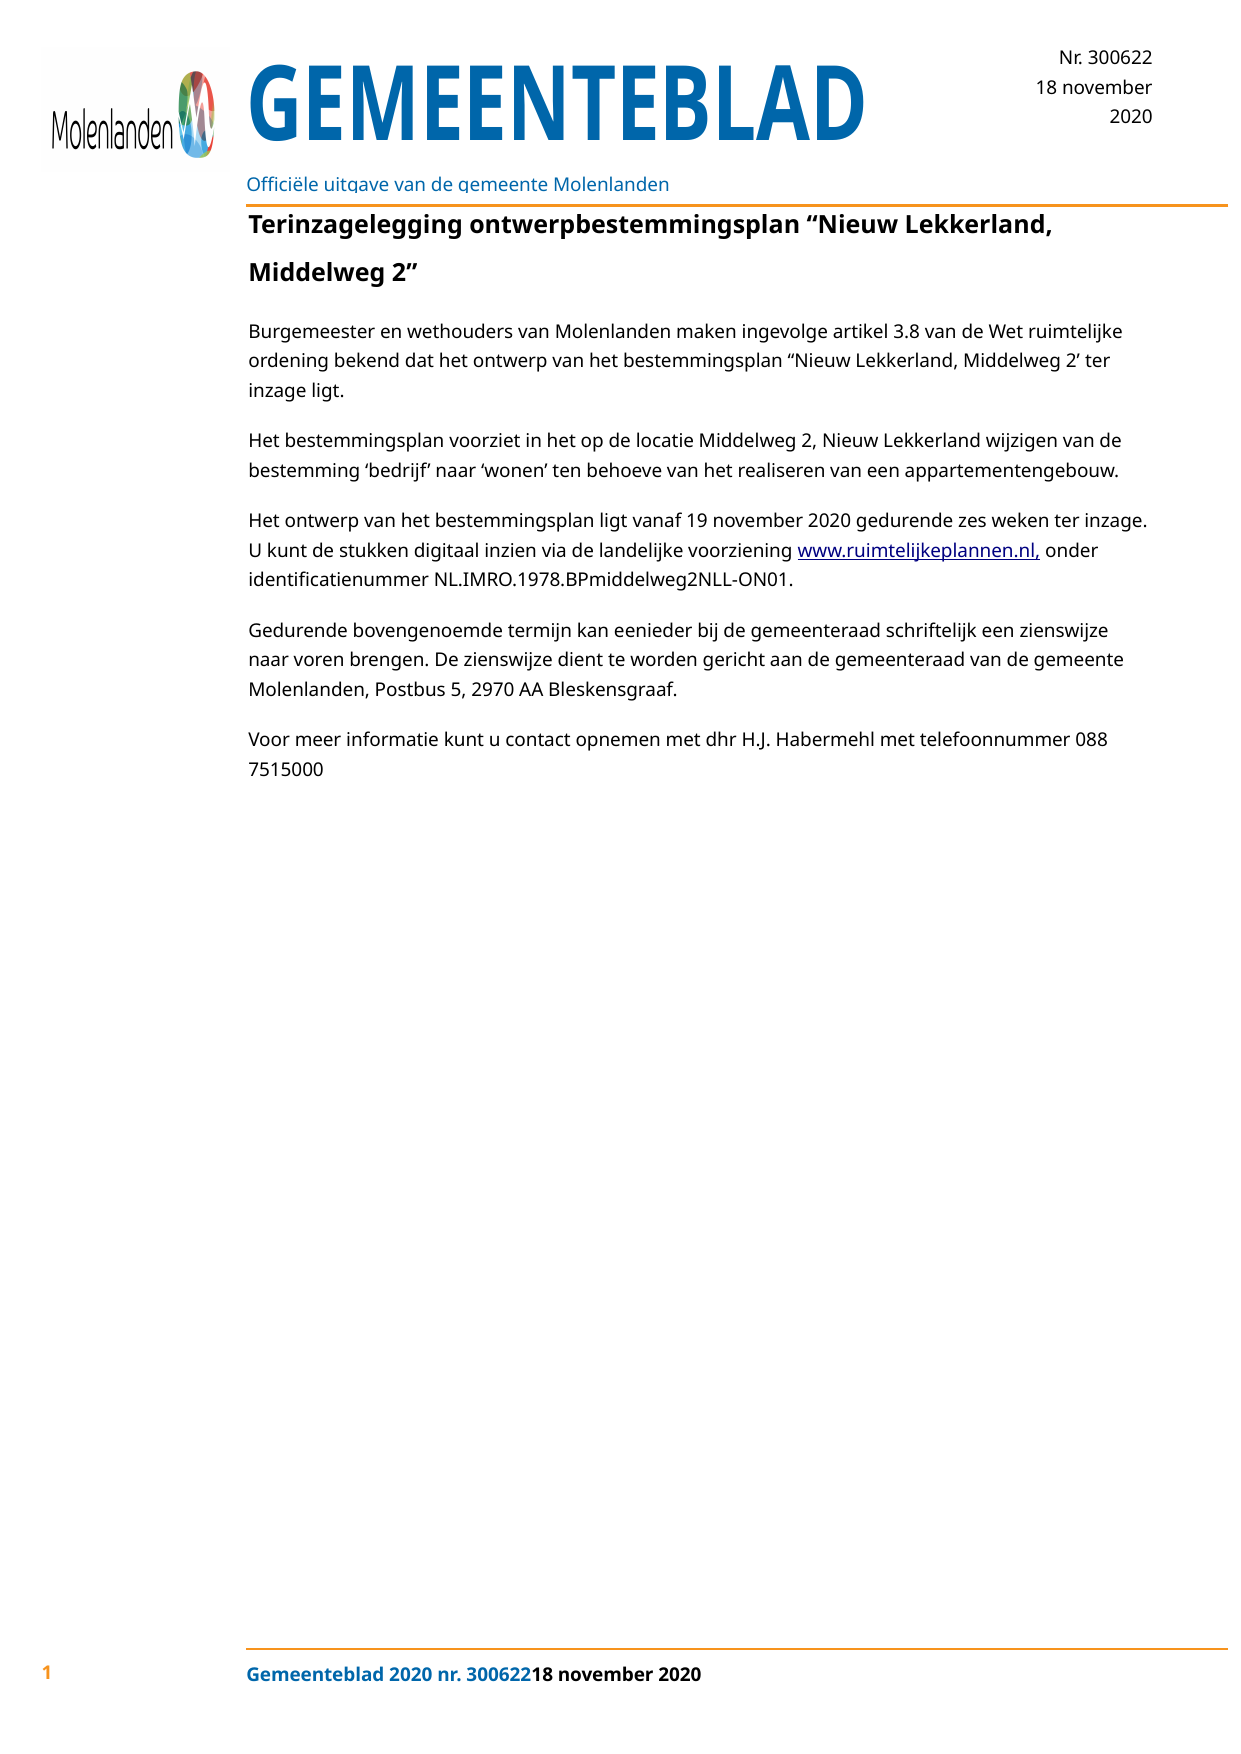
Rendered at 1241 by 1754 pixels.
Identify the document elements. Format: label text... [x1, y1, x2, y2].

text Het bestemmingsplan voorziet in het op de locatie Middelweg 2, Nieuw Lekkerland wijzigen van de bestemming ‘bedrijf’ naar ‘wonen’ ten behoeve van het realiseren van een appartementengebouw. [248, 427, 1152, 483]
text Terinzagelegging ontwerpbestemmingsplan “Nieuw Lekkerland, Middelweg 2” [248, 207, 1152, 288]
text Burgemeester en wethouders van Molenlanden maken ingevolge artikel 3.8 van de Wet ruimtelijke ordening bekend dat het ontwerp van het bestemmingsplan “Nieuw Lekkerland, Middelweg 2’ ter inzage ligt. [248, 318, 1152, 403]
text Voor meer informatie kunt u contact opnemen met dhr H.J. Habermehl met telefoonnummer 088 7515000 [248, 727, 1152, 782]
text Het ontwerp van het bestemmingsplan ligt vanaf 19 november 2020 gedurende zes weken ter inzage. U kunt de stukken digitaal inzien via de landelijke voorziening www.ruimtelijkeplannen.nl, onder identificatienummer NL.IMRO.1978.BPmiddelweg2NLL-ON01. [248, 507, 1152, 592]
text Gedurende bovengenoemde termijn kan eenieder bij de gemeenteraad schriftelijk een zienswijze naar voren brengen. De zienswijze dient te worden gericht aan de gemeenteraad van de gemeente Molenlanden, Postbus 5, 2970 AA Bleskensgraaf. [248, 617, 1152, 702]
picture [41, 47, 231, 172]
